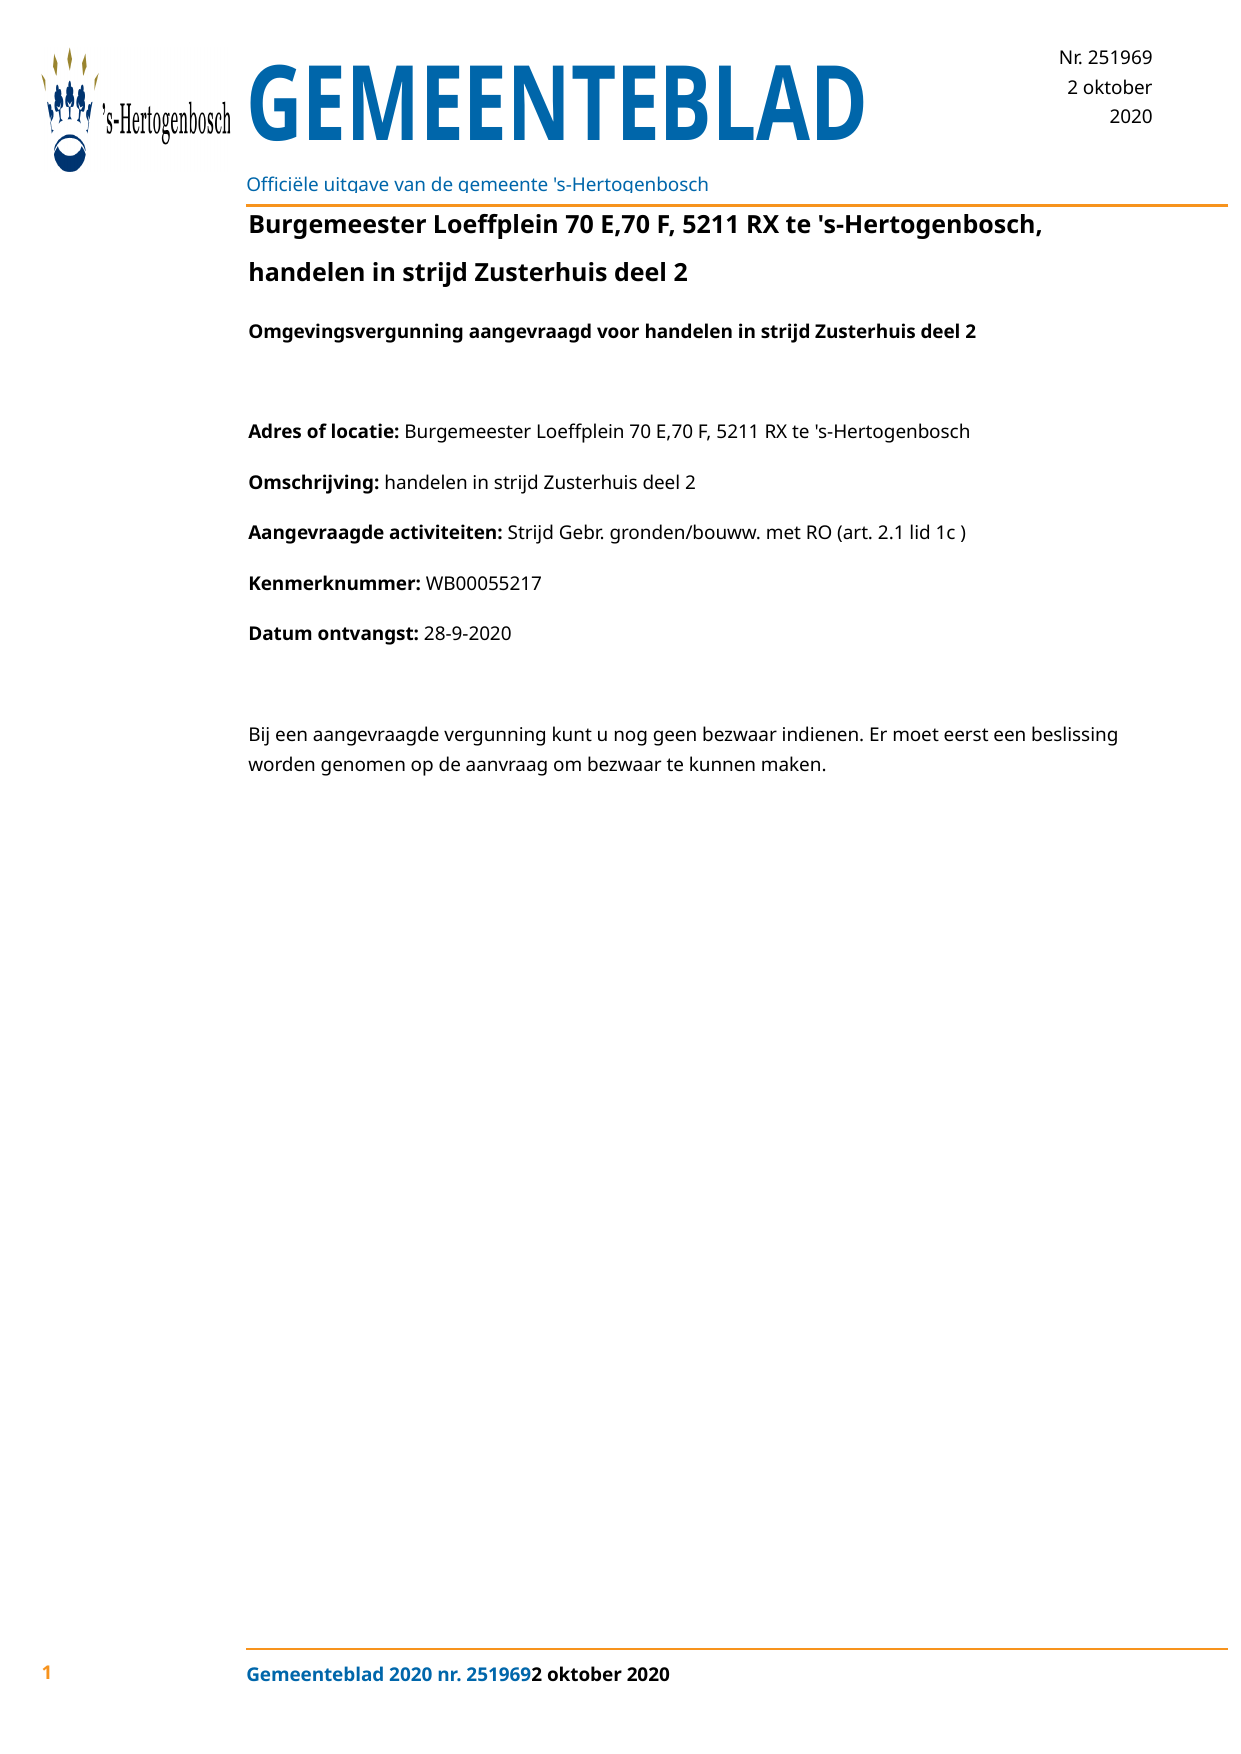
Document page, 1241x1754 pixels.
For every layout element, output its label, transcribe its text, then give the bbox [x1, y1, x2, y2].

text Omschrijving: handelen in strijd Zusterhuis deel 2 [248, 469, 1152, 495]
text Aangevraagde activiteiten: Strijd Gebr. gronden/bouww. met RO (art. 2.1 lid 1c ) [248, 519, 1152, 545]
text Burgemeester Loeffplein 70 E,70 F, 5211 RX te 's-Hertogenbosch, handelen in strijd Zusterhuis deel 2 [248, 207, 1152, 288]
text Adres of locatie: Burgemeester Loeffplein 70 E,70 F, 5211 RX te 's-Hertogenbosch [248, 419, 1152, 444]
text Datum ontvangst: 28-9-2020 [248, 620, 1152, 646]
text Omgevingsvergunning aangevraagd voor handelen in strijd Zusterhuis deel 2 [248, 318, 1152, 344]
text Kenmerknummer: WB00055217 [248, 570, 1152, 596]
text Bij een aangevraagde vergunning kunt u nog geen bezwaar indienen. Er moet eerst een beslissing worden genomen op de aanvraag om bezwaar te kunnen maken. [248, 721, 1152, 777]
picture [41, 47, 231, 172]
